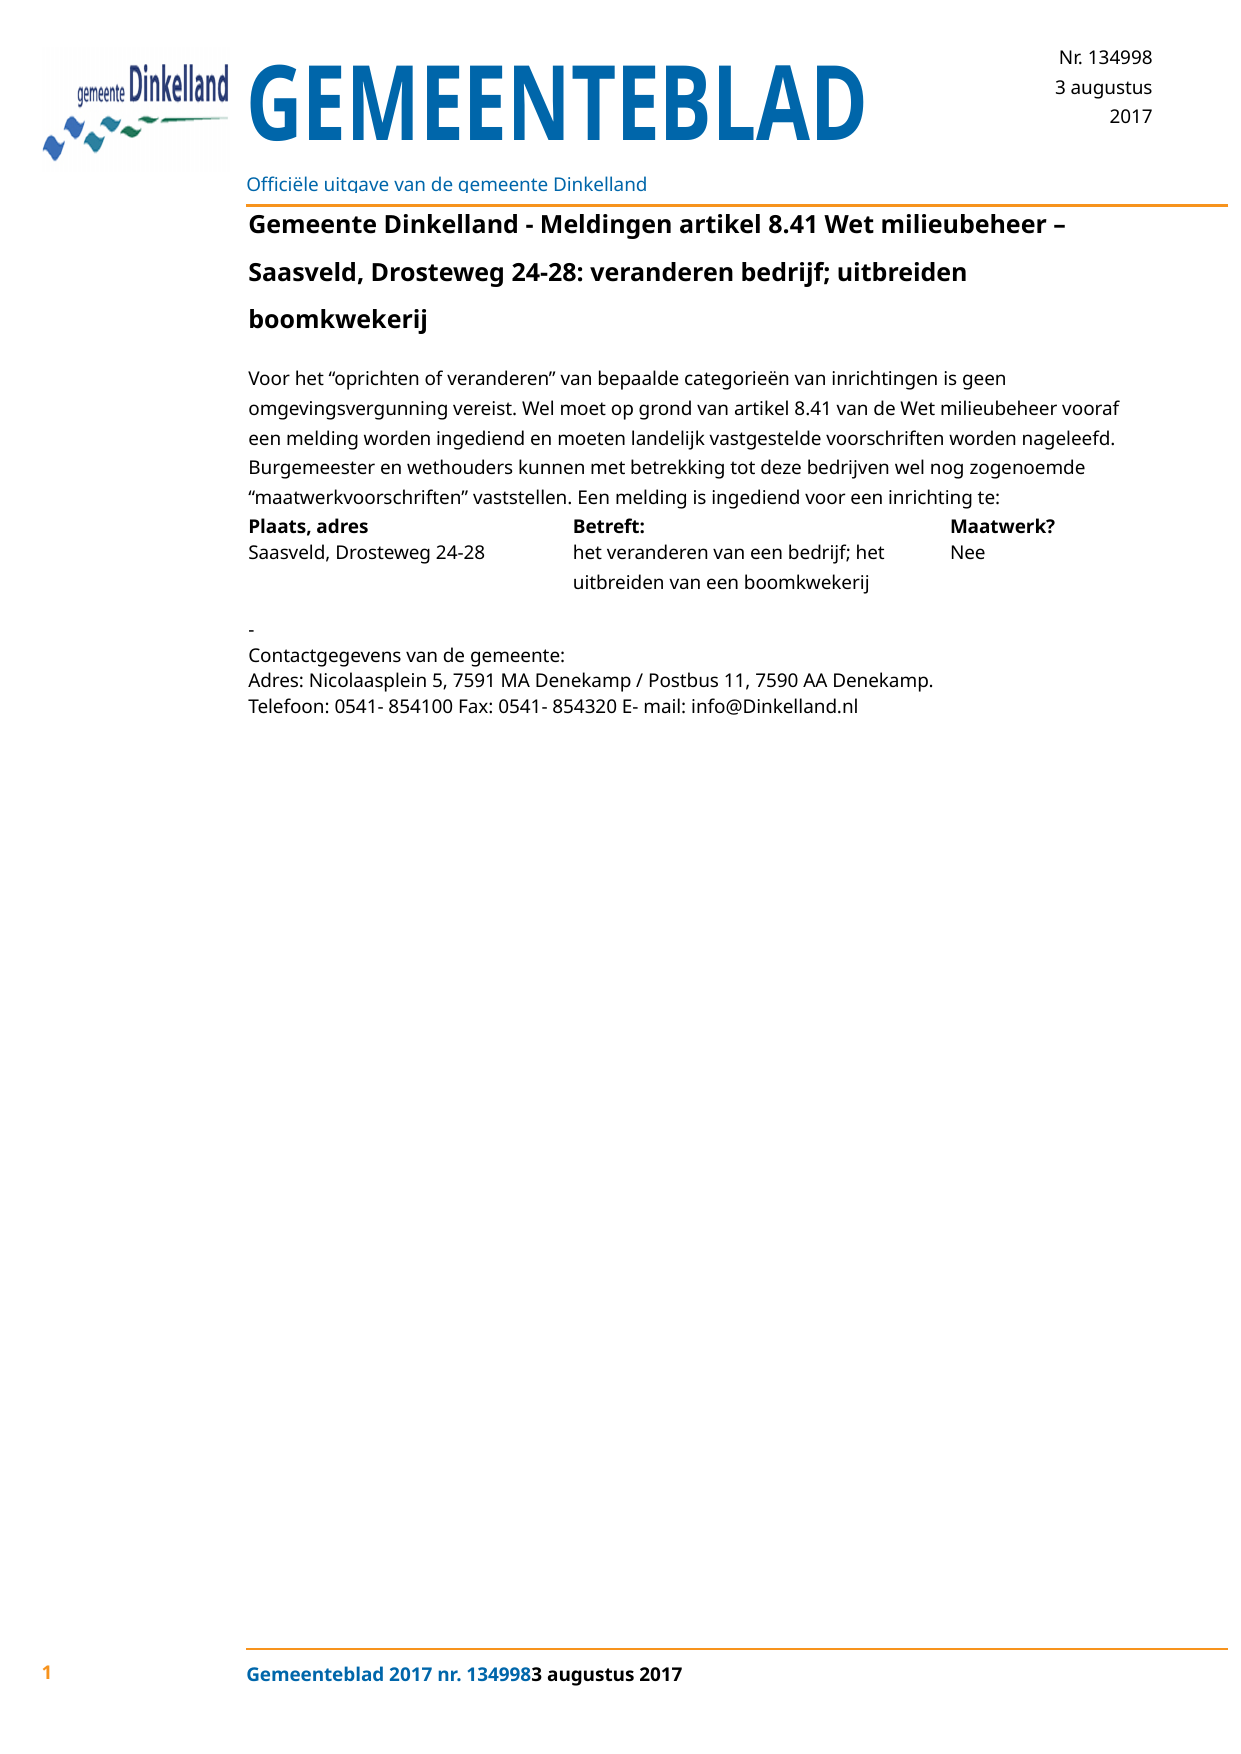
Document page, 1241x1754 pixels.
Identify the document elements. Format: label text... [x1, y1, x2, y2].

text Telefoon: 0541- 854100 Fax: 0541- 854320 E- mail: info@Dinkelland.nl [248, 693, 1152, 719]
text Adres: Nicolaasplein 5, 7591 MA Denekamp / Postbus 11, 7590 AA Denekamp. [248, 667, 1152, 693]
table_cell Saasveld, Drosteweg 24-28 [248, 539, 573, 594]
table_cell Nee [950, 539, 1152, 594]
text Voor het “oprichten of veranderen” van bepaalde categorieën van inrichtingen is geen omgevingsvergunning vereist. Wel moet op grond van artikel 8.41 van de Wet milieubeheer vooraf een melding worden ingediend en moeten landelijk vastgestelde voorschriften worden nageleefd. Burgemeester en wethouders kunnen met betrekking tot deze bedrijven wel nog zogenoemde “maatwerkvoorschriften” vaststellen. Een melding is ingediend voor een inrichting te: [248, 366, 1152, 509]
text - [248, 616, 1152, 642]
table_header Betreft: [573, 514, 950, 539]
text Contactgegevens van de gemeente: [248, 642, 1152, 667]
table_header Plaats, adres [248, 514, 573, 539]
table_header Maatwerk? [950, 514, 1152, 539]
table_cell het veranderen van een bedrijf; het uitbreiden van een boomkwekerij [573, 539, 950, 594]
picture [41, 47, 231, 172]
text Gemeente Dinkelland - Meldingen artikel 8.41 Wet milieubeheer – Saasveld, Drosteweg 24-28: veranderen bedrijf; uitbreiden boomkwekerij [248, 207, 1152, 336]
